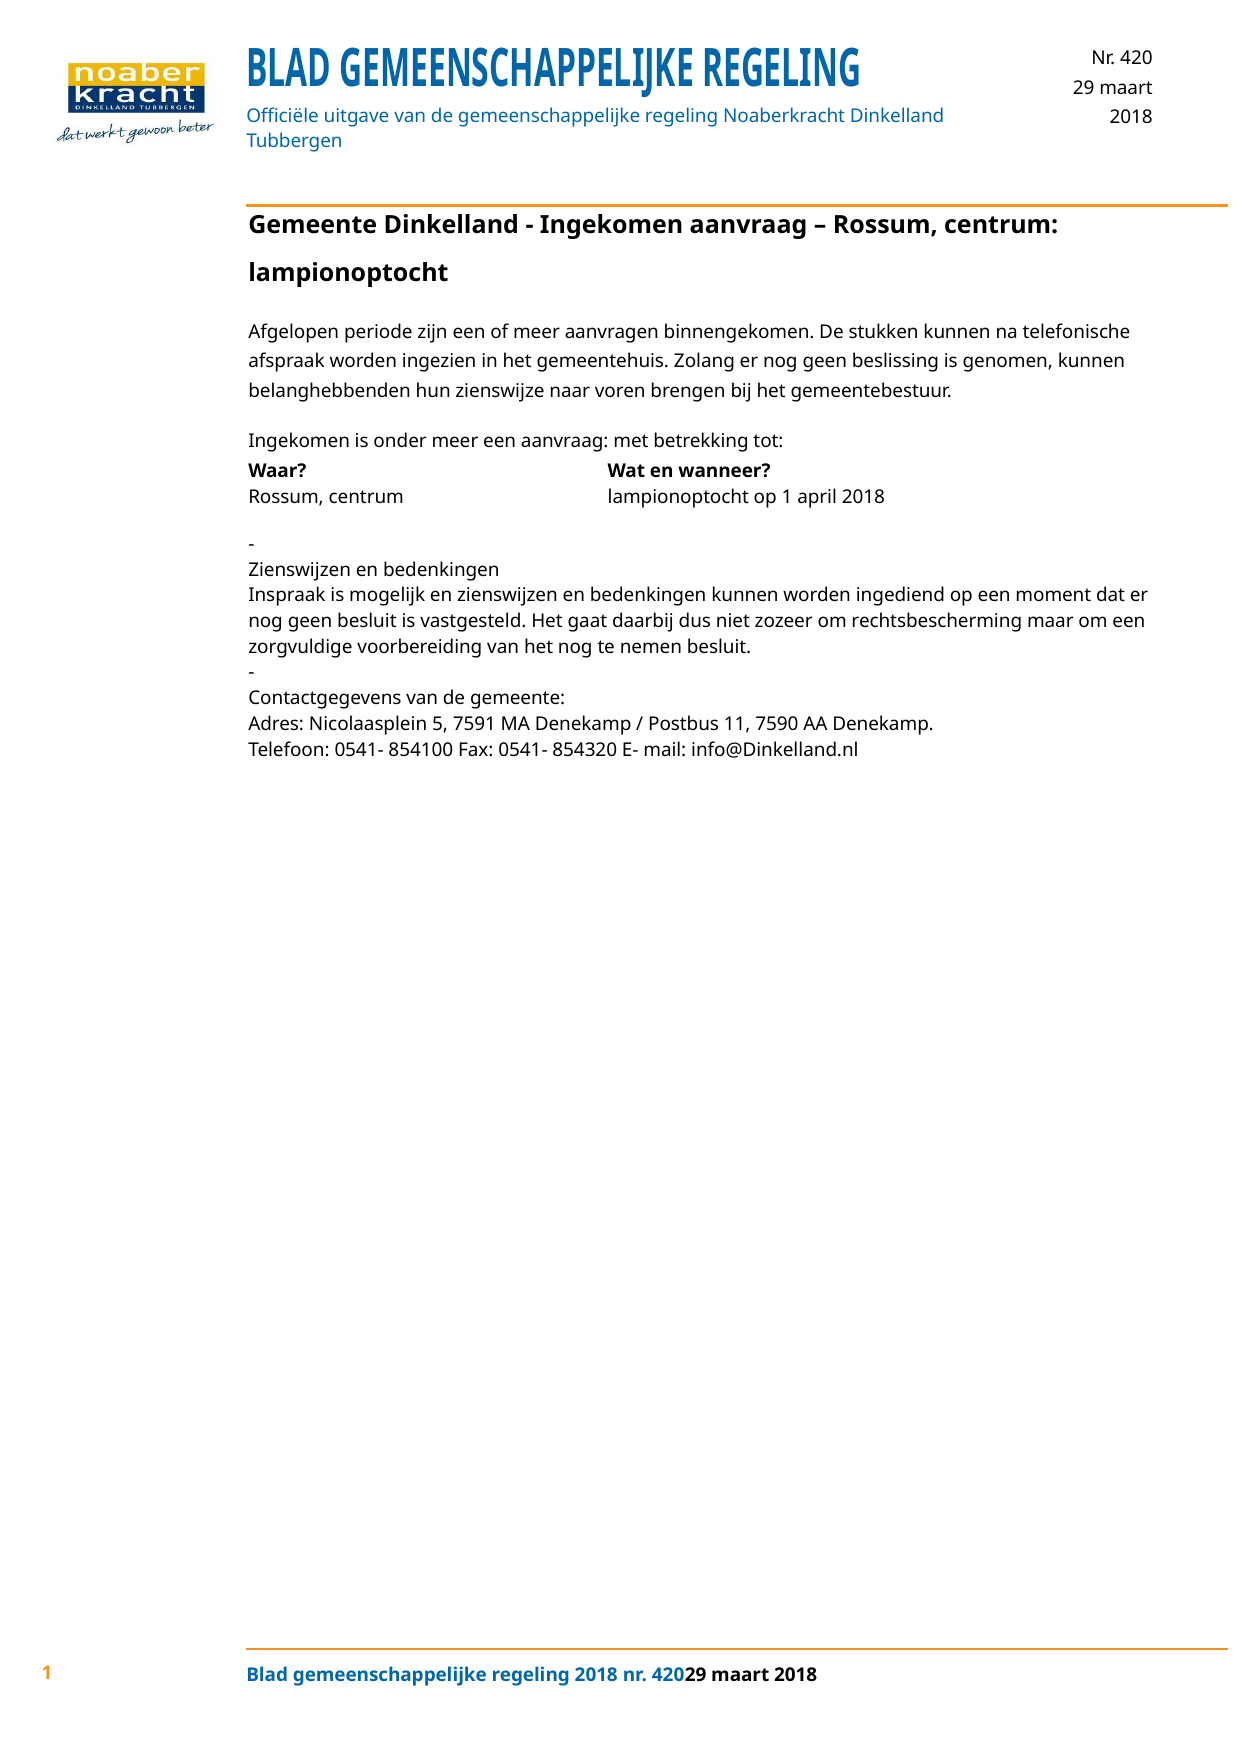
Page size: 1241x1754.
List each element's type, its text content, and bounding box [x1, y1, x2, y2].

text Zienswijzen en bedenkingen [248, 556, 1152, 582]
table_cell lampionoptocht op 1 april 2018 [608, 483, 1152, 509]
text Gemeente Dinkelland - Ingekomen aanvraag – Rossum, centrum: lampionoptocht [248, 207, 1152, 288]
text Afgelopen periode zijn een of meer aanvragen binnengekomen. De stukken kunnen na telefonische afspraak worden ingezien in het gemeentehuis. Zolang er nog geen beslissing is genomen, kunnen belanghebbenden hun zienswijze naar voren brengen bij het gemeentebestuur. [248, 318, 1152, 403]
table_cell Rossum, centrum [248, 483, 607, 509]
text Inspraak is mogelijk en zienswijzen en bedenkingen kunnen worden ingediend op een moment dat er nog geen besluit is vastgesteld. Het gaat daarbij dus niet zozeer om rechtsbescherming maar om een zorgvuldige voorbereiding van het nog te nemen besluit. [248, 582, 1152, 659]
table_header Wat en wanneer? [608, 457, 1152, 483]
text - [248, 659, 1152, 684]
text - [248, 530, 1152, 556]
text Contactgegevens van de gemeente: [248, 684, 1152, 710]
text Telefoon: 0541- 854100 Fax: 0541- 854320 E- mail: info@Dinkelland.nl [248, 736, 1152, 762]
text Adres: Nicolaasplein 5, 7591 MA Denekamp / Postbus 11, 7590 AA Denekamp. [248, 710, 1152, 736]
picture [41, 47, 231, 172]
text Ingekomen is onder meer een aanvraag: met betrekking tot: [248, 427, 1152, 453]
table_header Waar? [248, 457, 607, 483]
